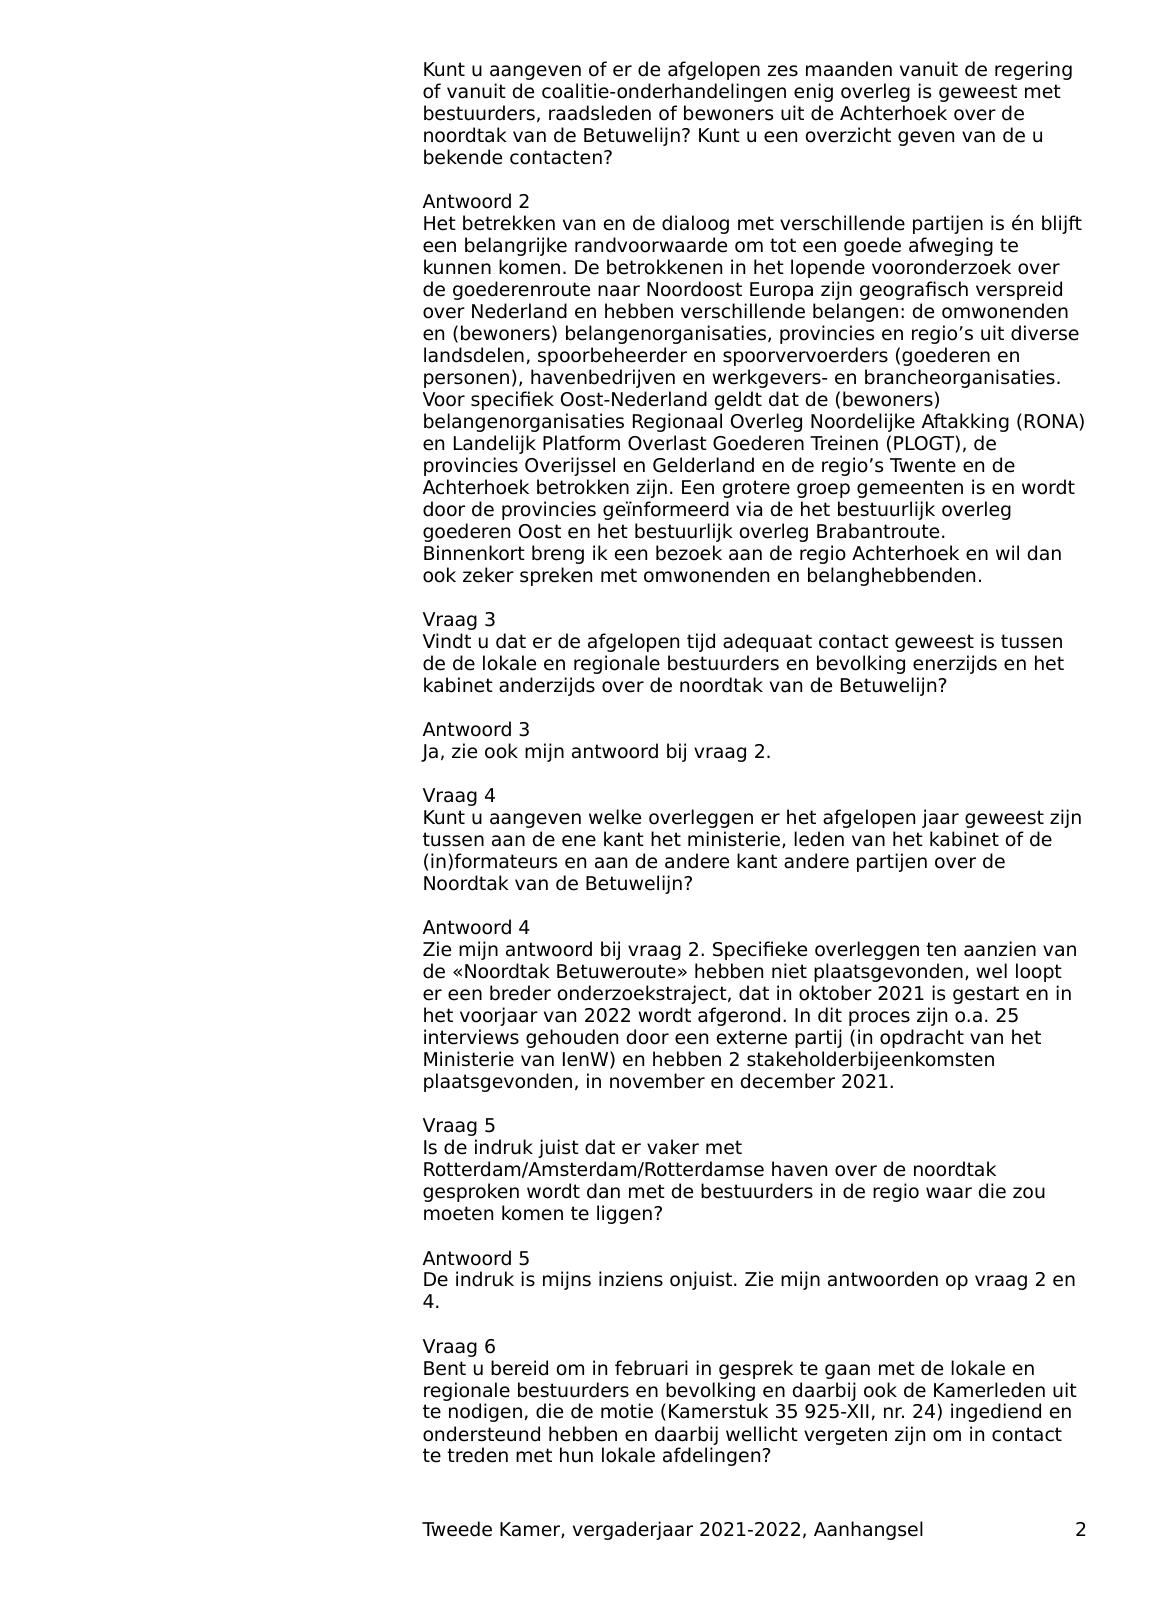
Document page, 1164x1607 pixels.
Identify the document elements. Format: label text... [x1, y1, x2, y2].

text Binnenkort breng ik een bezoek aan de regio Achterhoek en wil dan ook zeker spreken met omwonenden en belanghebbenden. [422, 543, 1087, 587]
text Kunt u aangeven welke overleggen er het afgelopen jaar geweest zijn tussen aan de ene kant het ministerie, leden van het kabinet of de (in)formateurs en aan de andere kant andere partijen over de Noordtak van de Betuwelijn? [422, 807, 1087, 895]
text Vraag 4 [422, 785, 1087, 807]
text De indruk is mijns inziens onjuist. Zie mijn antwoorden op vraag 2 en 4. [422, 1269, 1087, 1313]
text Vraag 3 [422, 609, 1087, 631]
text Antwoord 2 [422, 191, 1087, 213]
text Zie mijn antwoord bij vraag 2. Specifieke overleggen ten aanzien van de «Noordtak Betuweroute» hebben niet plaatsgevonden, wel loopt er een breder onderzoekstraject, dat in oktober 2021 is gestart en in het voorjaar van 2022 wordt afgerond. In dit proces zijn o.a. 25 interviews gehouden door een externe partij (in opdracht van het Ministerie van IenW) en hebben 2 stakeholderbijeenkomsten plaatsgevonden, in november en december 2021. [422, 939, 1087, 1093]
text Antwoord 4 [422, 917, 1087, 939]
text Bent u bereid om in februari in gesprek te gaan met de lokale en regionale bestuurders en bevolking en daarbij ook de Kamerleden uit te nodigen, die de motie (Kamerstuk 35 925-XII, nr. 24) ingediend en ondersteund hebben en daarbij wellicht vergeten zijn om in contact te treden met hun lokale afdelingen? [422, 1357, 1087, 1467]
text Vindt u dat er de afgelopen tijd adequaat contact geweest is tussen de de lokale en regionale bestuurders en bevolking enerzijds en het kabinet anderzijds over de noordtak van de Betuwelijn? [422, 631, 1087, 697]
text Vraag 6 [422, 1336, 1087, 1357]
text Kunt u aangeven of er de afgelopen zes maanden vanuit de regering of vanuit de coalitie-onderhandelingen enig overleg is geweest met bestuurders, raadsleden of bewoners uit de Achterhoek over de noordtak van de Betuwelijn? Kunt u een overzicht geven van de u bekende contacten? [422, 59, 1087, 169]
text Antwoord 5 [422, 1247, 1087, 1269]
text Ja, zie ook mijn antwoord bij vraag 2. [422, 741, 1087, 763]
text Antwoord 3 [422, 719, 1087, 741]
text Is de indruk juist dat er vaker met Rotterdam/Amsterdam/Rotterdamse haven over de noordtak gesproken wordt dan met de bestuurders in de regio waar die zou moeten komen te liggen? [422, 1137, 1087, 1225]
text Het betrekken van en de dialoog met verschillende partijen is én blijft een belangrijke randvoorwaarde om tot een goede afweging te kunnen komen. De betrokkenen in het lopende vooronderzoek over de goederenroute naar Noordoost Europa zijn geografisch verspreid over Nederland en hebben verschillende belangen: de omwonenden en (bewoners) belangenorganisaties, provincies en regio’s uit diverse landsdelen, spoorbeheerder en spoorvervoerders (goederen en personen), havenbedrijven en werkgevers- en brancheorganisaties. Voor specifiek Oost-Nederland geldt dat de (bewoners) belangenorganisaties Regionaal Overleg Noordelijke Aftakking (RONA) en Landelijk Platform Overlast Goederen Treinen (PLOGT), de provincies Overijssel en Gelderland en de regio’s Twente en de Achterhoek betrokken zijn. Een grotere groep gemeenten is en wordt door de provincies geïnformeerd via de het bestuurlijk overleg goederen Oost en het bestuurlijk overleg Brabantroute. [422, 213, 1087, 543]
text Vraag 5 [422, 1115, 1087, 1137]
